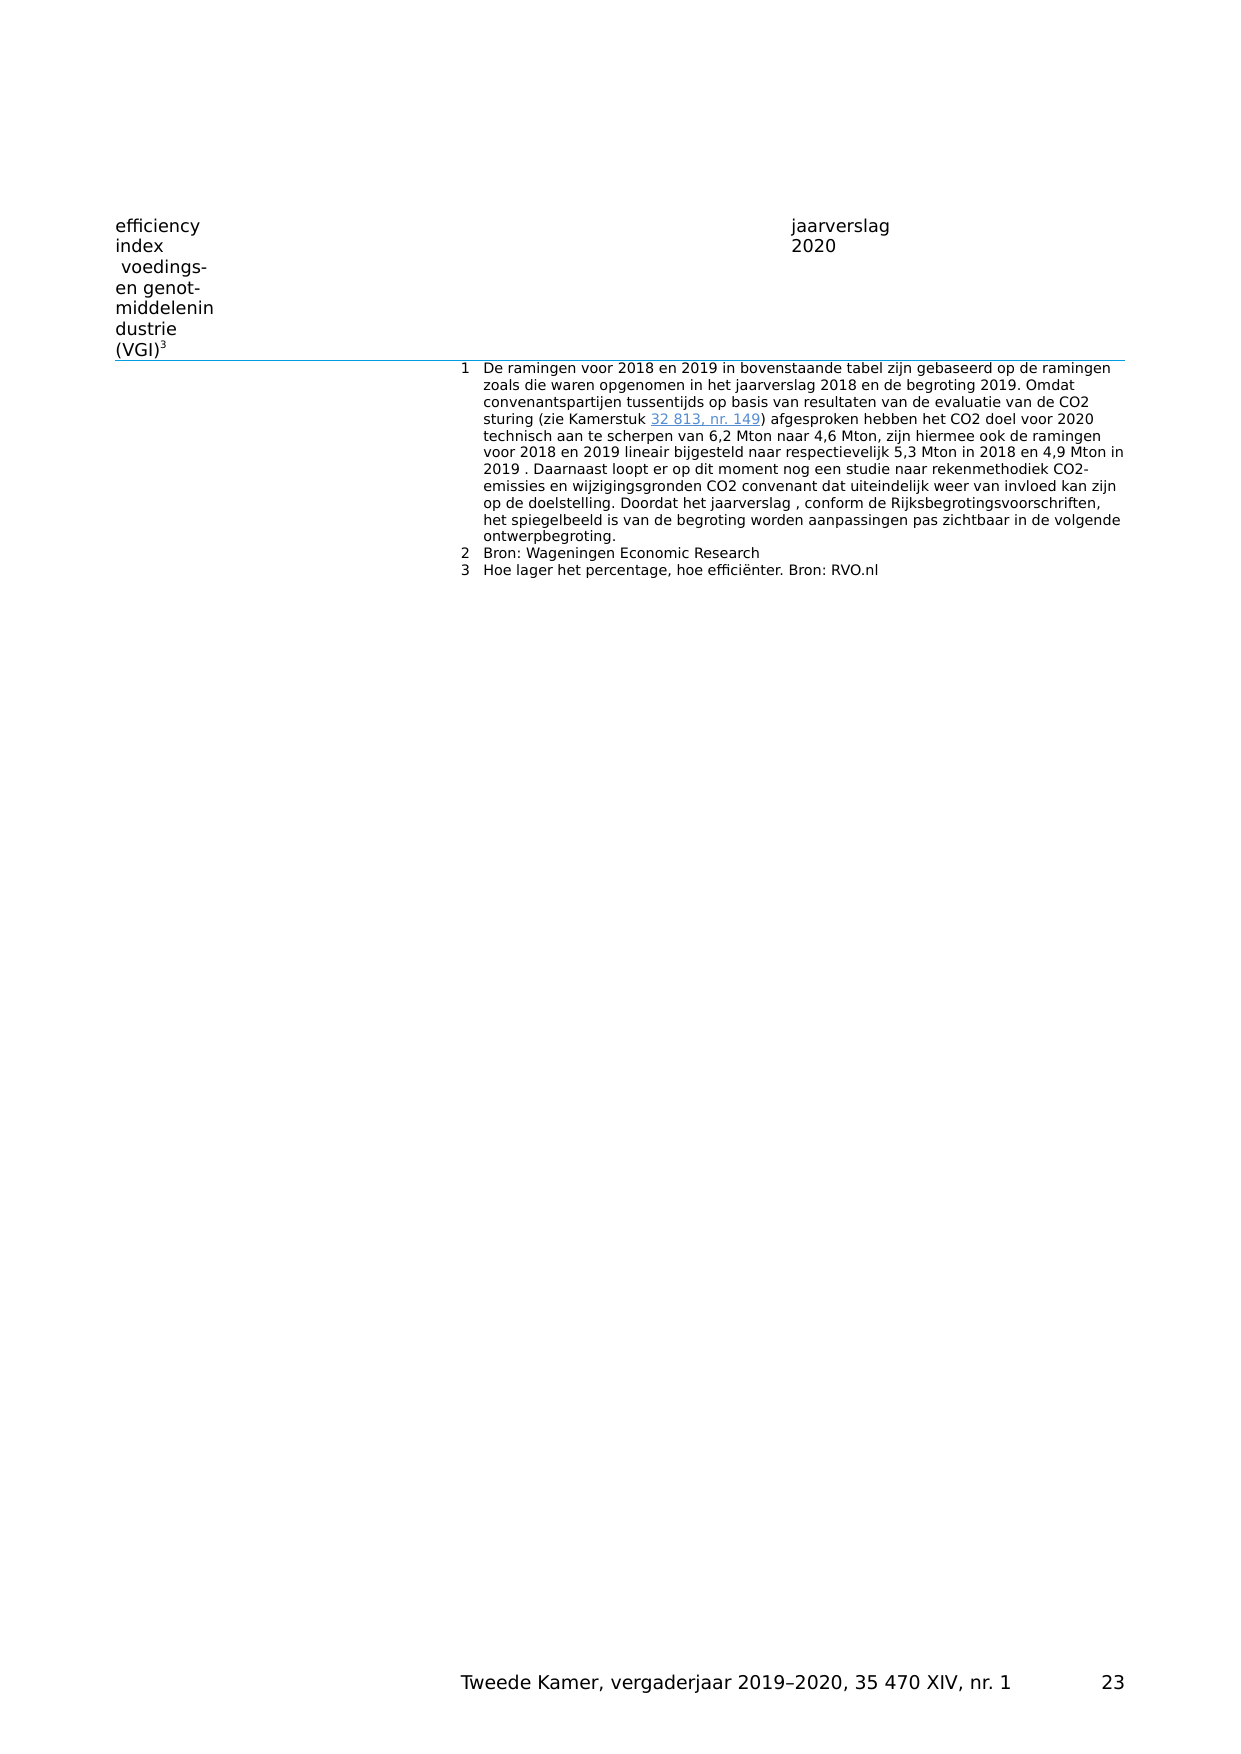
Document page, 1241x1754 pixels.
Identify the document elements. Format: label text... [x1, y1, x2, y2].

table_cell [452, 216, 564, 360]
table_cell jaarverslag 2020 [788, 216, 900, 360]
table_header Indicator [115, 191, 1125, 216]
table_cell [340, 216, 452, 360]
list Bron: Wageningen Economic Research [461, 545, 1125, 562]
table_cell [564, 216, 676, 360]
list Hoe lager het percentage, hoe efficiënter. Bron: RVO.nl [461, 562, 1125, 579]
table_cell [227, 216, 339, 360]
list De ramingen voor 2018 en 2019 in bovenstaande tabel zijn gebaseerd op de ramingen zoals die waren opgenomen in het jaarverslag 2018 en de begroting 2019. Omdat convenantspartijen tussentijds op basis van resultaten van de evaluatie van de CO2 sturing (zie Kamerstuk 32 813, nr. 149) afgesproken hebben het CO2 doel voor 2020 technisch aan te scherpen van 6,2 Mton naar 4,6 Mton, zijn hiermee ook de ramingen voor 2018 en 2019 lineair bijgesteld naar respectievelijk 5,3 Mton in 2018 en 4,9 Mton in 2019 . Daarnaast loopt er op dit moment nog een studie naar rekenmethodiek CO2-emissies en wijzigingsgronden CO2 convenant dat uiteindelijk weer van invloed kan zijn op de doelstelling. Doordat het jaarverslag , conform de Rijksbegrotingsvoorschriften, het spiegelbeeld is van de begroting worden aanpassingen pas zichtbaar in de volgende ontwerpbegroting. [461, 361, 1125, 545]
table_cell efficiency index voedings- en genot-middelenindustrie (VGI)3 [115, 216, 227, 360]
table_cell [676, 216, 788, 360]
table_cell [1013, 216, 1125, 360]
table_cell [900, 216, 1013, 360]
